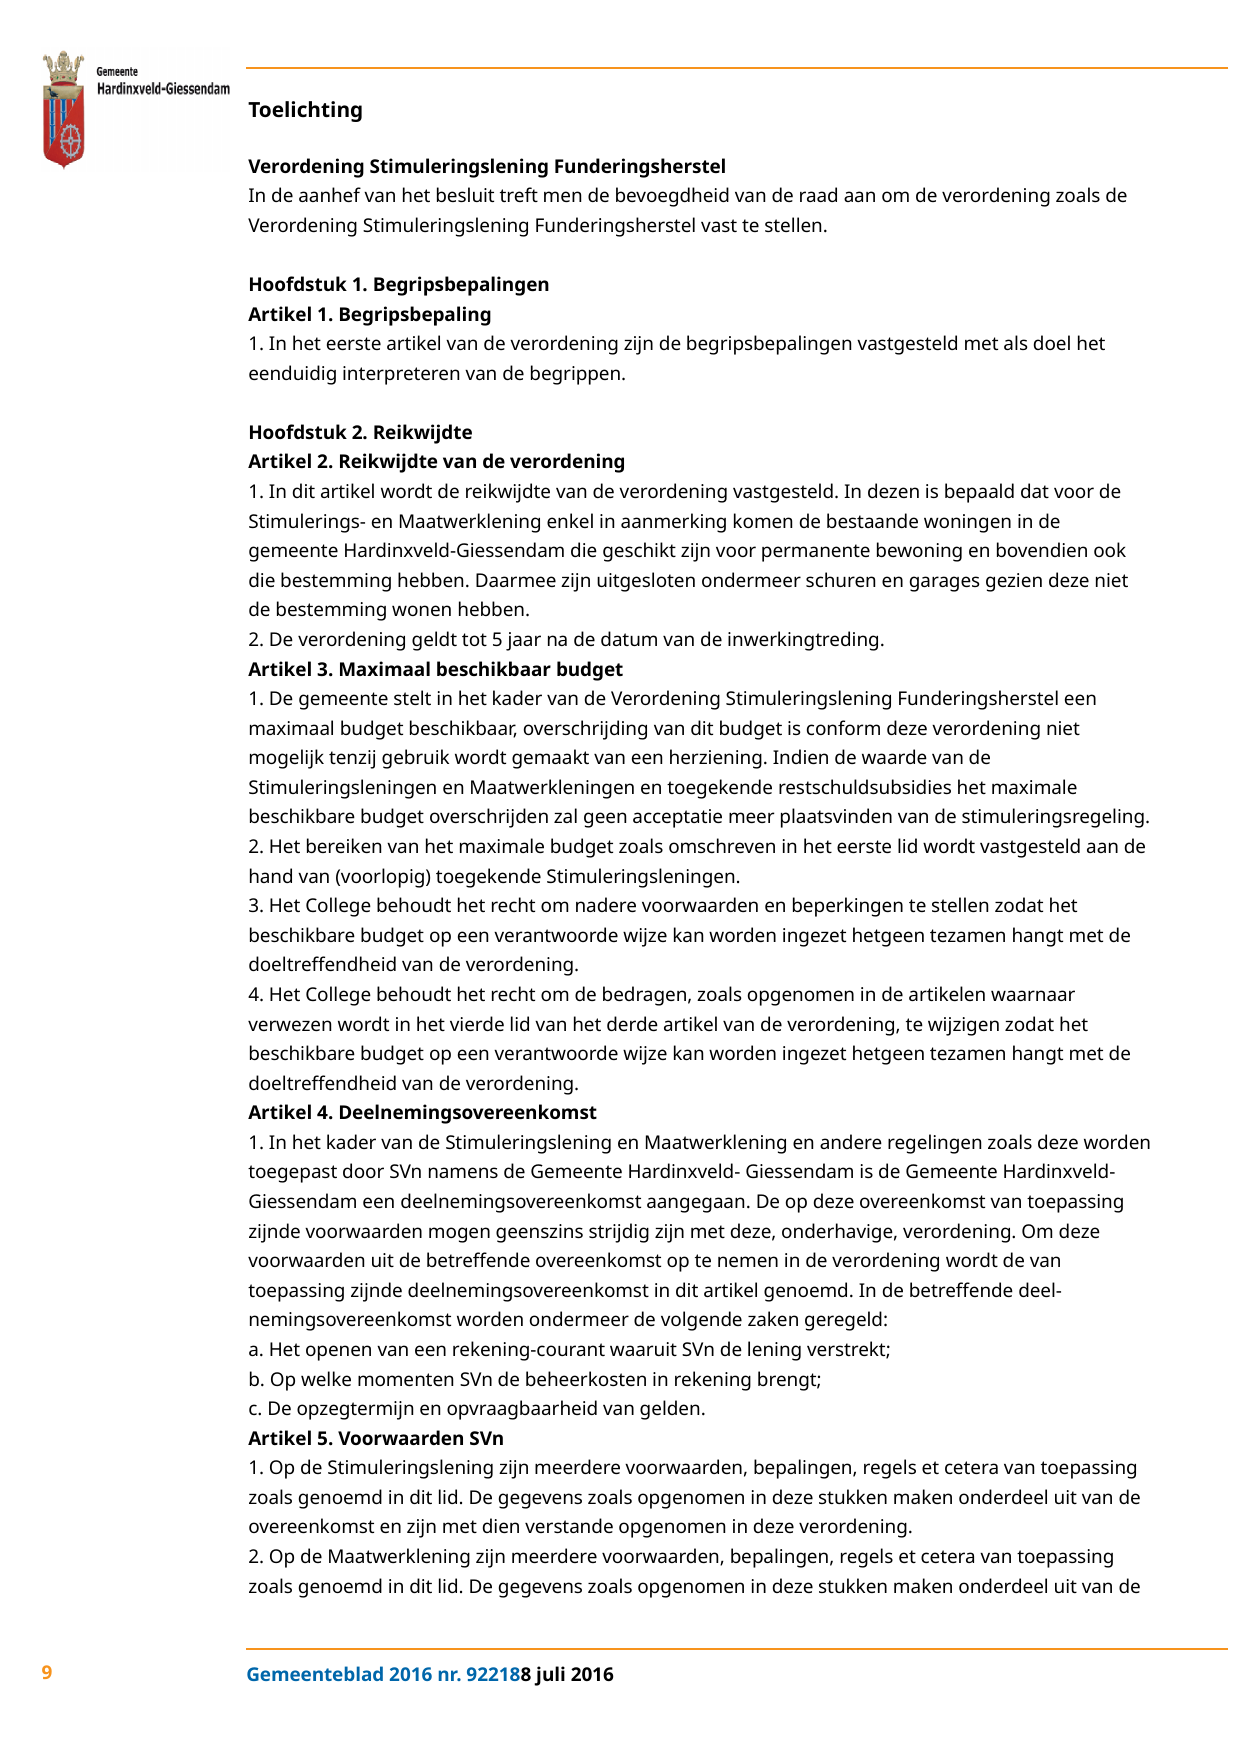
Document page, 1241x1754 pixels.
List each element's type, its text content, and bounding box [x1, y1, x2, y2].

text 2. Op de Maatwerklening zijn meerdere voorwaarden, bepalingen, regels et cetera van toepassing zoals genoemd in dit lid. De gegevens zoals opgenomen in deze stukken maken onderdeel uit van de [248, 1543, 1152, 1599]
text 2. Het bereiken van het maximale budget zoals omschreven in het eerste lid wordt vastgesteld aan de hand van (voorlopig) toegekende Stimuleringsleningen. [248, 833, 1152, 889]
text Toelichting [248, 95, 1152, 123]
text a. Het openen van een rekening-courant waaruit SVn de lening verstrekt; [248, 1336, 1152, 1362]
text 1. In dit artikel wordt de reikwijdte van de verordening vastgesteld. In dezen is bepaald dat voor de Stimulerings- en Maatwerklening enkel in aanmerking komen de bestaande woningen in de gemeente Hardinxveld-Giessendam die geschikt zijn voor permanente bewoning en bovendien ook die bestemming hebben. Daarmee zijn uitgesloten ondermeer schuren en garages gezien deze niet de bestemming wonen hebben. [248, 478, 1152, 622]
text 1. In het eerste artikel van de verordening zijn de begripsbepalingen vastgesteld met als doel het eenduidig interpreteren van de begrippen. [248, 330, 1152, 386]
text c. De opzegtermijn en opvraagbaarheid van gelden. [248, 1395, 1152, 1421]
text 3. Het College behoudt het recht om nadere voorwaarden en beperkingen te stellen zodat het beschikbare budget op een verantwoorde wijze kan worden ingezet hetgeen tezamen hangt met de doeltreffendheid van de verordening. [248, 892, 1152, 977]
text Artikel 3. Maximaal beschikbaar budget [248, 656, 1152, 682]
text 2. De verordening geldt tot 5 jaar na de datum van de inwerkingtreding. [248, 626, 1152, 652]
text 1. In het kader van de Stimuleringslening en Maatwerklening en andere regelingen zoals deze worden toegepast door SVn namens de Gemeente Hardinxveld- Giessendam is de Gemeente Hardinxveld-Giessendam een deelnemingsovereenkomst aangegaan. De op deze overeenkomst van toepassing zijnde voorwaarden mogen geenszins strijdig zijn met deze, onderhavige, verordening. Om deze voorwaarden uit de betreffende overeenkomst op te nemen in de verordening wordt de van toepassing zijnde deelnemingsovereenkomst in dit artikel genoemd. In de betreffende deel-nemingsovereenkomst worden ondermeer de volgende zaken geregeld: [248, 1129, 1152, 1332]
text b. Op welke momenten SVn de beheerkosten in rekening brengt; [248, 1366, 1152, 1392]
text Hoofdstuk 1. Begripsbepalingen [248, 271, 1152, 297]
text Artikel 2. Reikwijdte van de verordening [248, 449, 1152, 474]
text Artikel 4. Deelnemingsovereenkomst [248, 1099, 1152, 1125]
text Verordening Stimuleringslening Funderingsherstel [248, 153, 1152, 179]
text 1. Op de Stimuleringslening zijn meerdere voorwaarden, bepalingen, regels et cetera van toepassing zoals genoemd in dit lid. De gegevens zoals opgenomen in deze stukken maken onderdeel uit van de overeenkomst en zijn met dien verstande opgenomen in deze verordening. [248, 1454, 1152, 1539]
text In de aanhef van het besluit treft men de bevoegdheid van de raad aan om de verordening zoals de Verordening Stimuleringslening Funderingsherstel vast te stellen. [248, 182, 1152, 238]
picture [41, 47, 231, 172]
text 4. Het College behoudt het recht om de bedragen, zoals opgenomen in de artikelen waarnaar verwezen wordt in het vierde lid van het derde artikel van de verordening, te wijzigen zodat het beschikbare budget op een verantwoorde wijze kan worden ingezet hetgeen tezamen hangt met de doeltreffendheid van de verordening. [248, 981, 1152, 1096]
text Artikel 1. Begripsbepaling [248, 301, 1152, 327]
text Artikel 5. Voorwaarden SVn [248, 1425, 1152, 1451]
text Hoofdstuk 2. Reikwijdte [248, 419, 1152, 445]
text 1. De gemeente stelt in het kader van de Verordening Stimuleringslening Funderingsherstel een maximaal budget beschikbaar, overschrijding van dit budget is conform deze verordening niet mogelijk tenzij gebruik wordt gemaakt van een herziening. Indien de waarde van de Stimuleringsleningen en Maatwerkleningen en toegekende restschuldsubsidies het maximale beschikbare budget overschrijden zal geen acceptatie meer plaatsvinden van de stimuleringsregeling. [248, 685, 1152, 829]
